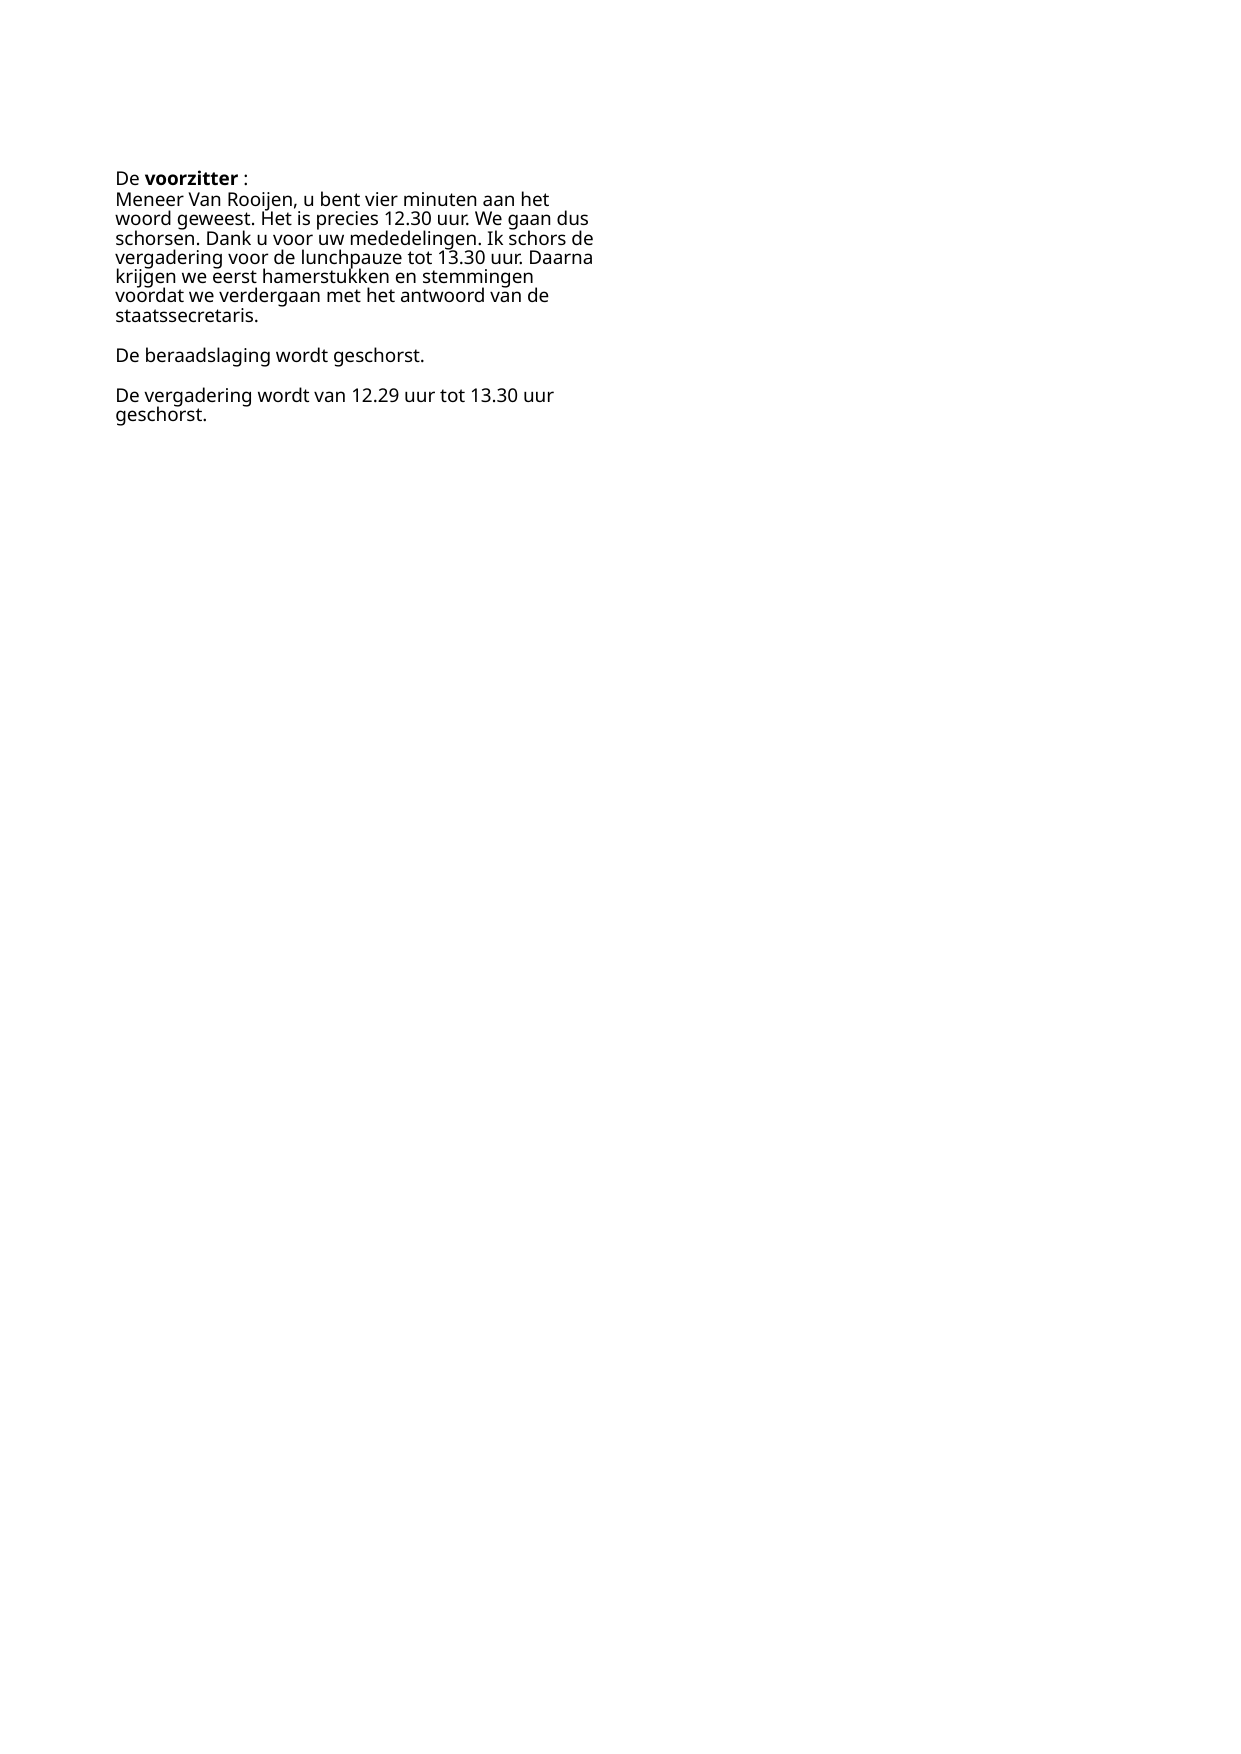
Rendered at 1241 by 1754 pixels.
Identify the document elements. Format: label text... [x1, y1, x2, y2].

text De beraadslaging wordt geschorst. [115, 347, 605, 366]
text De vergadering wordt van 12.29 uur tot 13.30 uur geschorst. [115, 387, 605, 425]
text De voorzitter : [115, 165, 605, 191]
text Meneer Van Rooijen, u bent vier minuten aan het woord geweest. Het is precies 12.30 uur. We gaan dus schorsen. Dank u voor uw mededelingen. Ik schors de vergadering voor de lunchpauze tot 13.30 uur. Daarna krijgen we eerst hamerstukken en stemmingen voordat we verdergaan met het antwoord van de staatssecretaris. [115, 191, 605, 326]
